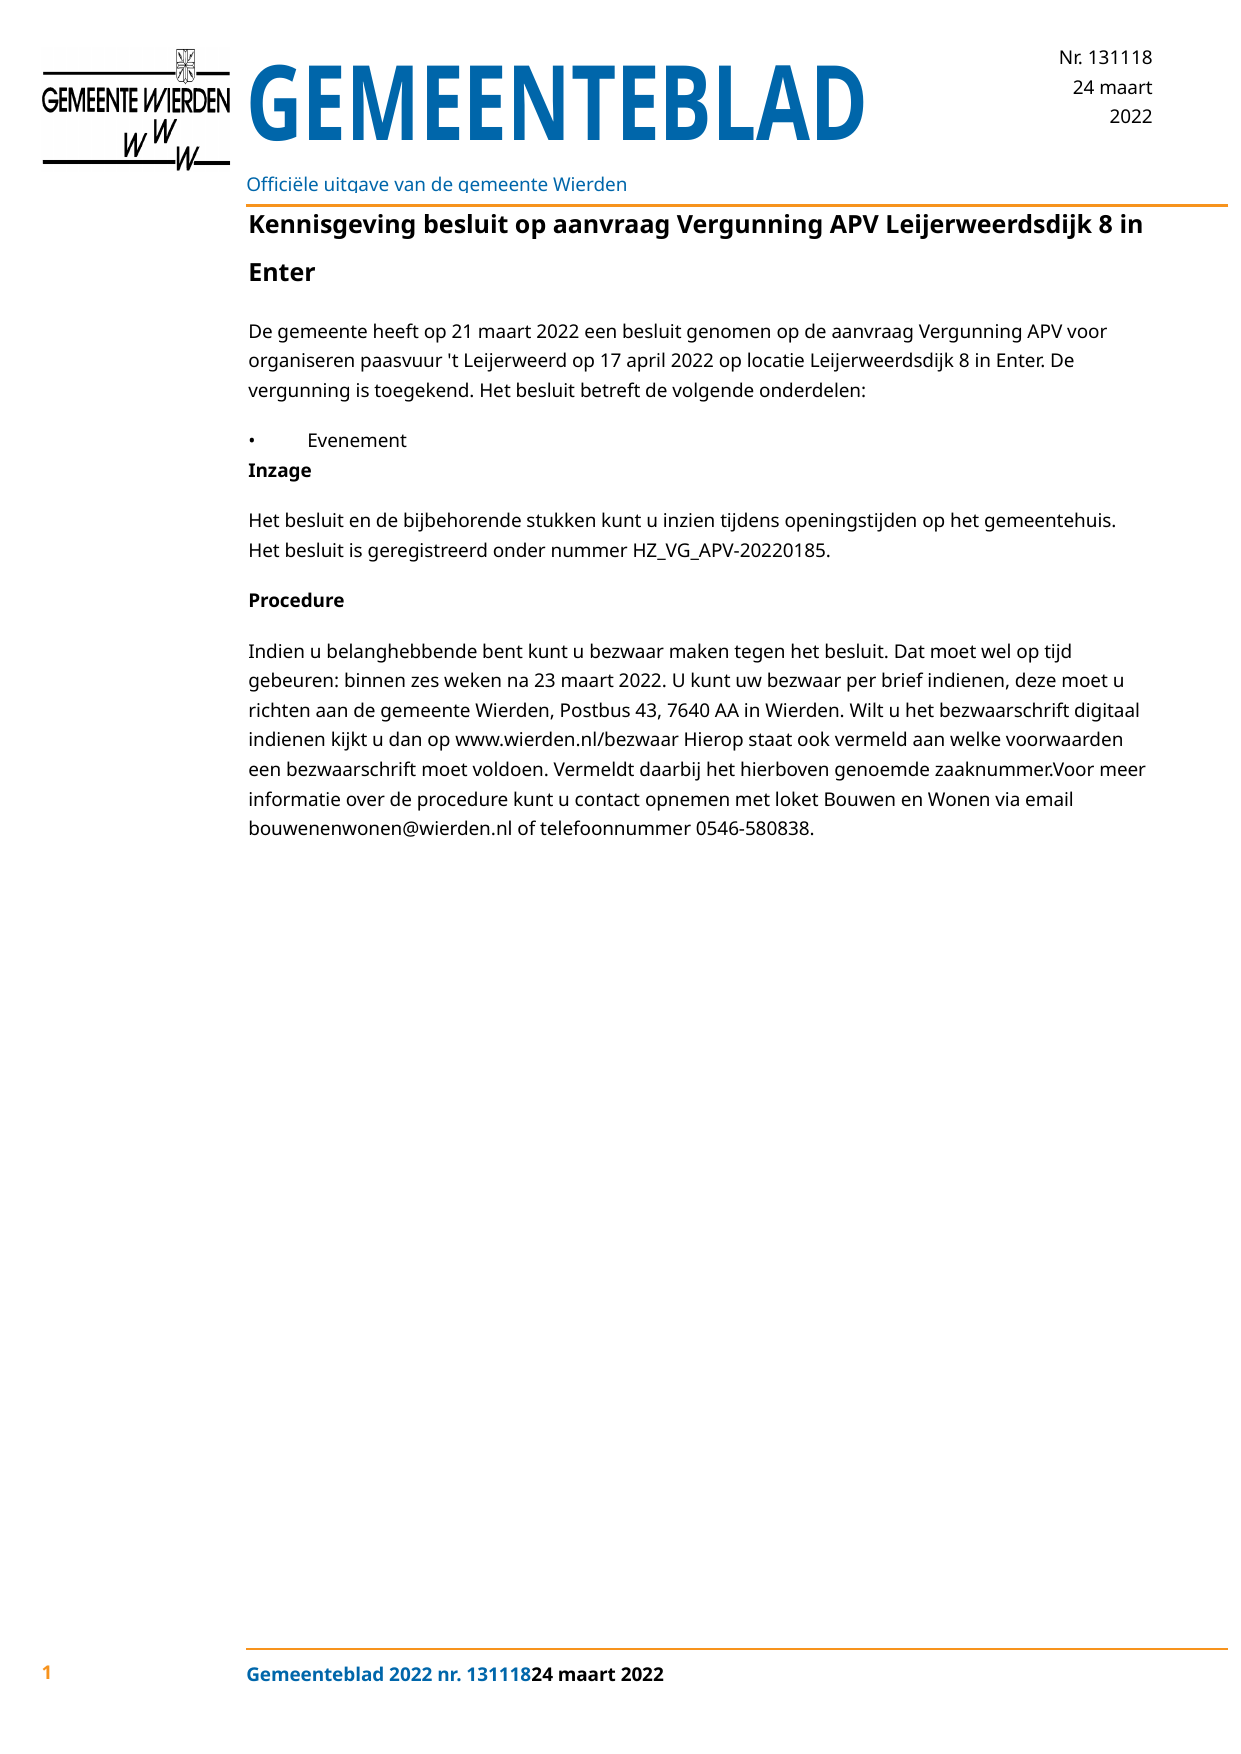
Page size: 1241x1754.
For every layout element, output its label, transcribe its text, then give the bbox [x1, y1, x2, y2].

text Het besluit en de bijbehorende stukken kunt u inzien tijdens openingstijden op het gemeentehuis. Het besluit is geregistreerd onder nummer HZ_VG_APV-20220185. [248, 507, 1152, 563]
picture [41, 47, 231, 172]
text Kennisgeving besluit op aanvraag Vergunning APV Leijerweerdsdijk 8 in Enter [248, 207, 1152, 288]
text Procedure [248, 587, 1152, 613]
list Evenement [248, 427, 1152, 453]
text Inzage [248, 457, 1152, 483]
text Indien u belanghebbende bent kunt u bezwaar maken tegen het besluit. Dat moet wel op tijd gebeuren: binnen zes weken na 23 maart 2022. U kunt uw bezwaar per brief indienen, deze moet u richten aan de gemeente Wierden, Postbus 43, 7640 AA in Wierden. Wilt u het bezwaarschrift digitaal indienen kijkt u dan op www.wierden.nl/bezwaar Hierop staat ook vermeld aan welke voorwaarden een bezwaarschrift moet voldoen. Vermeldt daarbij het hierboven genoemde zaaknummer.Voor meer informatie over de procedure kunt u contact opnemen met loket Bouwen en Wonen via email bouwenenwonen@wierden.nl of telefoonnummer 0546-580838. [248, 638, 1152, 841]
text De gemeente heeft op 21 maart 2022 een besluit genomen op de aanvraag Vergunning APV voor organiseren paasvuur 't Leijerweerd op 17 april 2022 op locatie Leijerweerdsdijk 8 in Enter. De vergunning is toegekend. Het besluit betreft de volgende onderdelen: [248, 318, 1152, 403]
